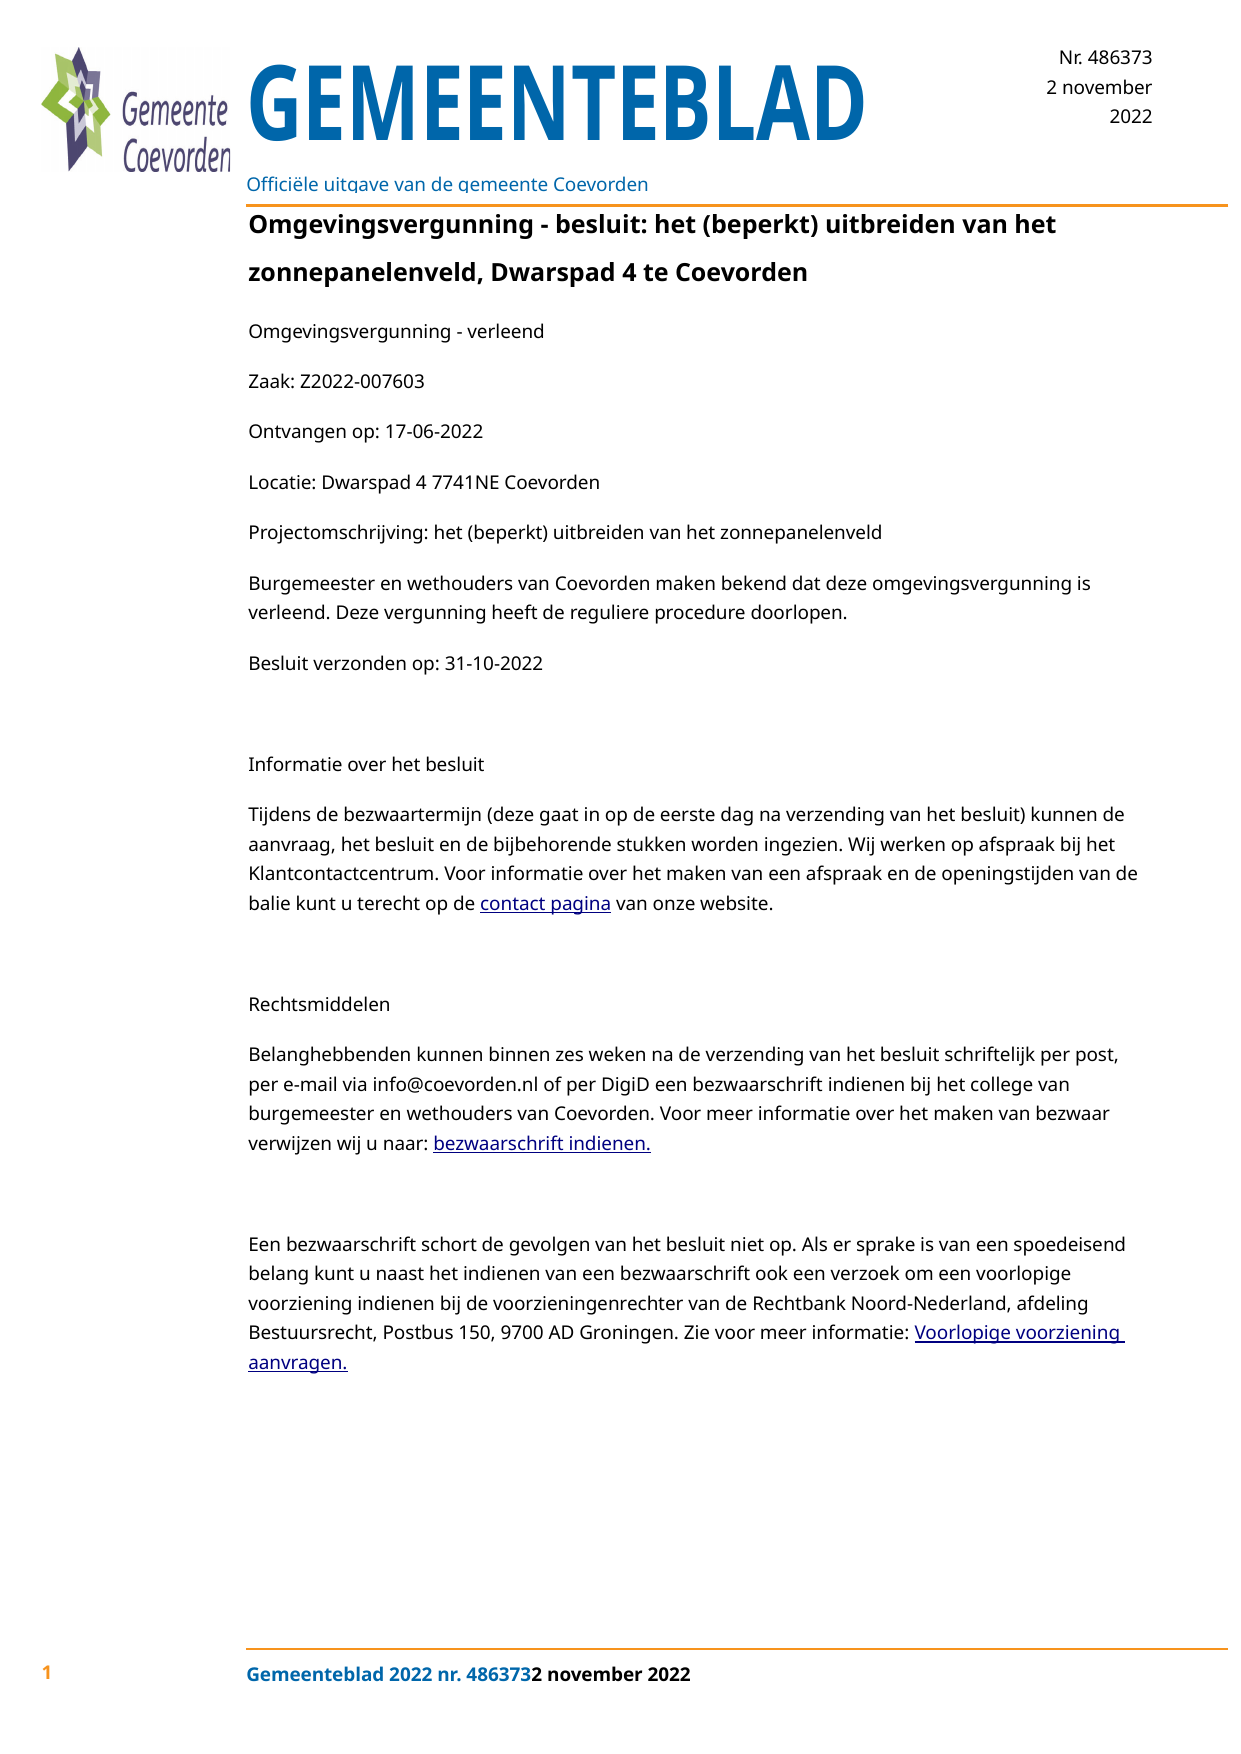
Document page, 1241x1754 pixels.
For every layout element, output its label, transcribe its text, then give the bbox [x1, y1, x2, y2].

text Locatie: Dwarspad 4 7741NE Coevorden [248, 469, 1152, 495]
text Een bezwaarschrift schort de gevolgen van het besluit niet op. Als er sprake is van een spoedeisend belang kunt u naast het indienen van een bezwaarschrift ook een verzoek om een voorlopige voorziening indienen bij de voorzieningenrechter van de Rechtbank Noord-Nederland, afdeling Bestuursrecht, Postbus 150, 9700 AD Groningen. Zie voor meer informatie: Voorlopige voorziening aanvragen. [248, 1231, 1152, 1375]
text Belanghebbenden kunnen binnen zes weken na de verzending van het besluit schriftelijk per post, per e-mail via info@coevorden.nl of per DigiD een bezwaarschrift indienen bij het college van burgemeester en wethouders van Coevorden. Voor meer informatie over het maken van bezwaar verwijzen wij u naar: bezwaarschrift indienen. [248, 1041, 1152, 1156]
text Besluit verzonden op: 31-10-2022 [248, 650, 1152, 676]
text Tijdens de bezwaartermijn (deze gaat in op de eerste dag na verzending van het besluit) kunnen de aanvraag, het besluit en de bijbehorende stukken worden ingezien. Wij werken op afspraak bij het Klantcontactcentrum. Voor informatie over het maken van een afspraak en de openingstijden van de balie kunt u terecht op de contact pagina van onze website. [248, 801, 1152, 916]
text Informatie over het besluit [248, 751, 1152, 777]
text Burgemeester en wethouders van Coevorden maken bekend dat deze omgevingsvergunning is verleend. Deze vergunning heeft de reguliere procedure doorlopen. [248, 570, 1152, 625]
picture [41, 47, 231, 172]
text Omgevingsvergunning - besluit: het (beperkt) uitbreiden van het zonnepanelenveld, Dwarspad 4 te Coevorden [248, 207, 1152, 288]
text Ontvangen op: 17-06-2022 [248, 419, 1152, 444]
text Projectomschrijving: het (beperkt) uitbreiden van het zonnepanelenveld [248, 519, 1152, 545]
text Zaak: Z2022-007603 [248, 368, 1152, 394]
text Omgevingsvergunning - verleend [248, 318, 1152, 344]
text Rechtsmiddelen [248, 991, 1152, 1017]
